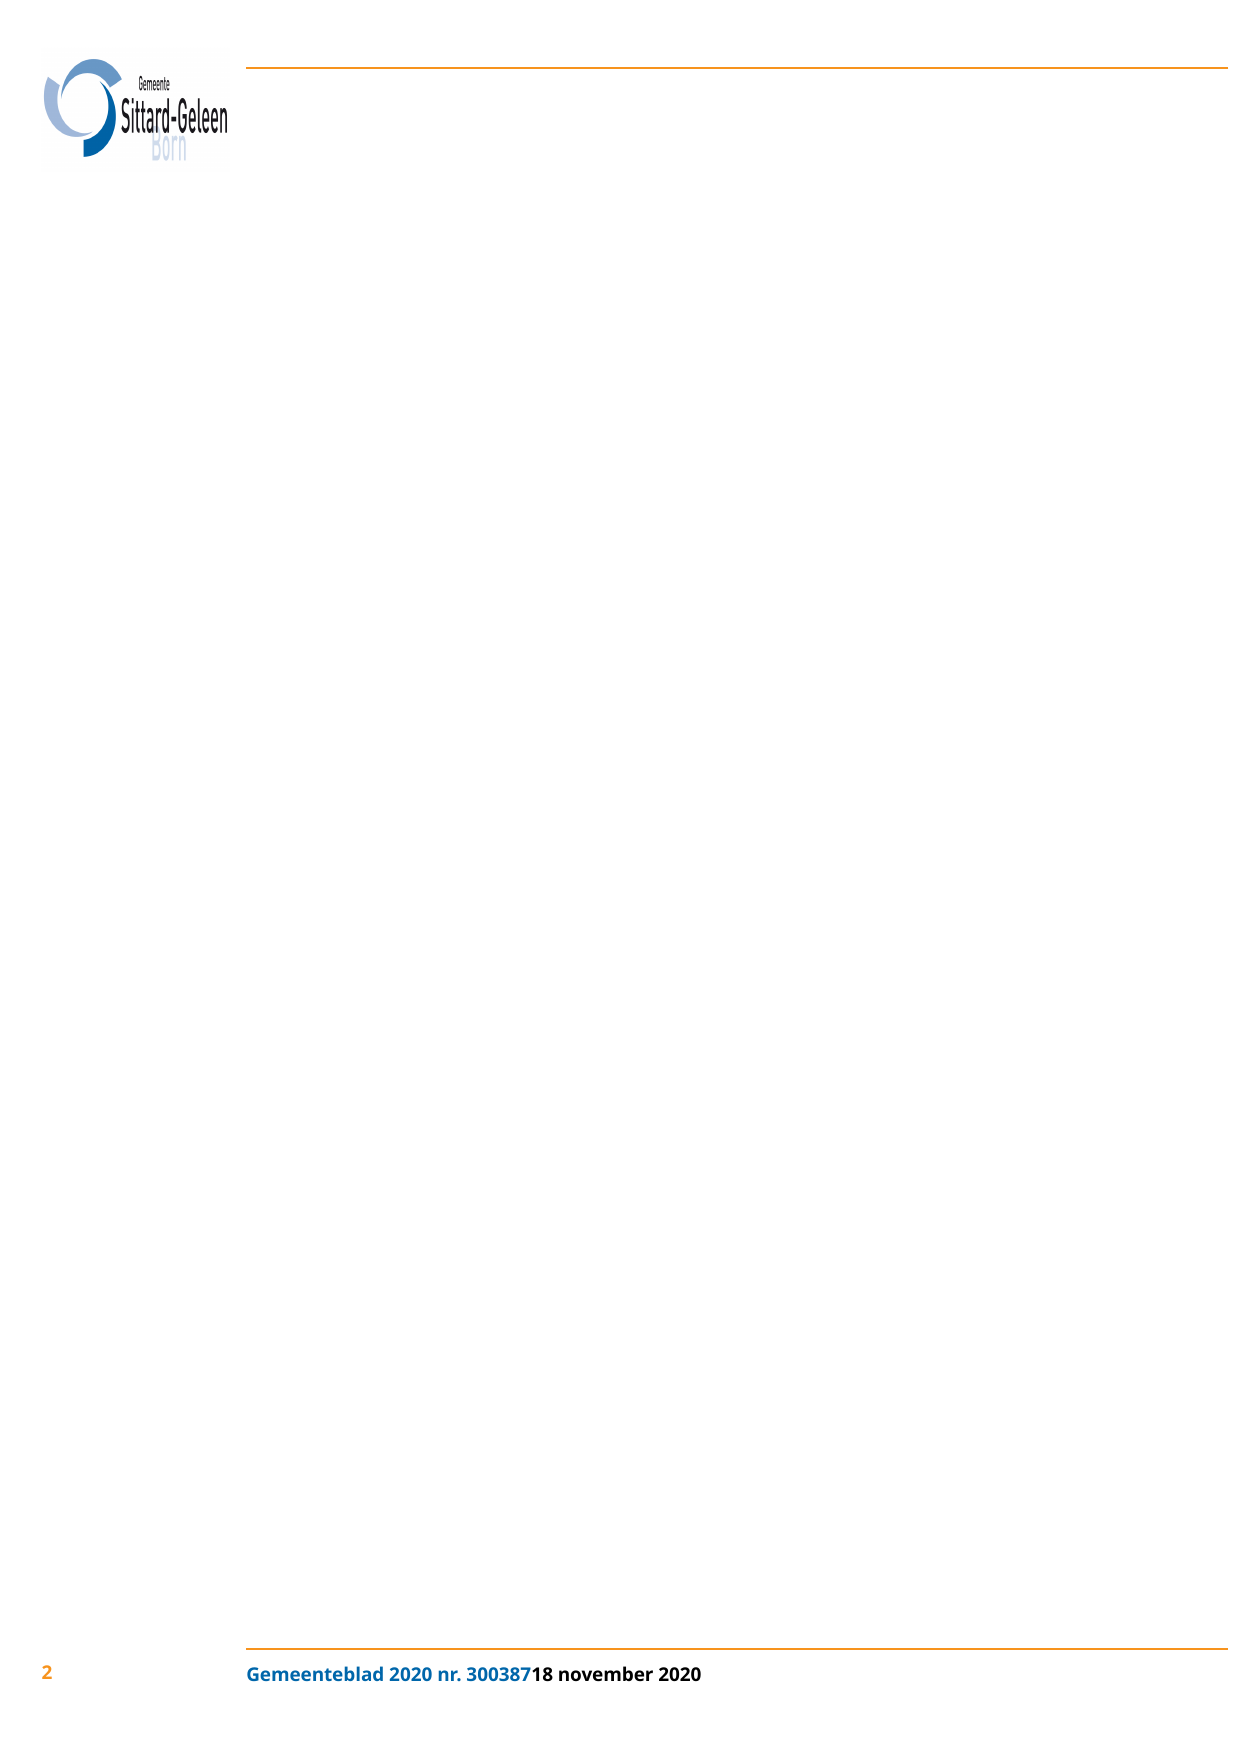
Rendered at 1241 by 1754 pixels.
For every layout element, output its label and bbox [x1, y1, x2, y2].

picture [41, 47, 231, 172]
